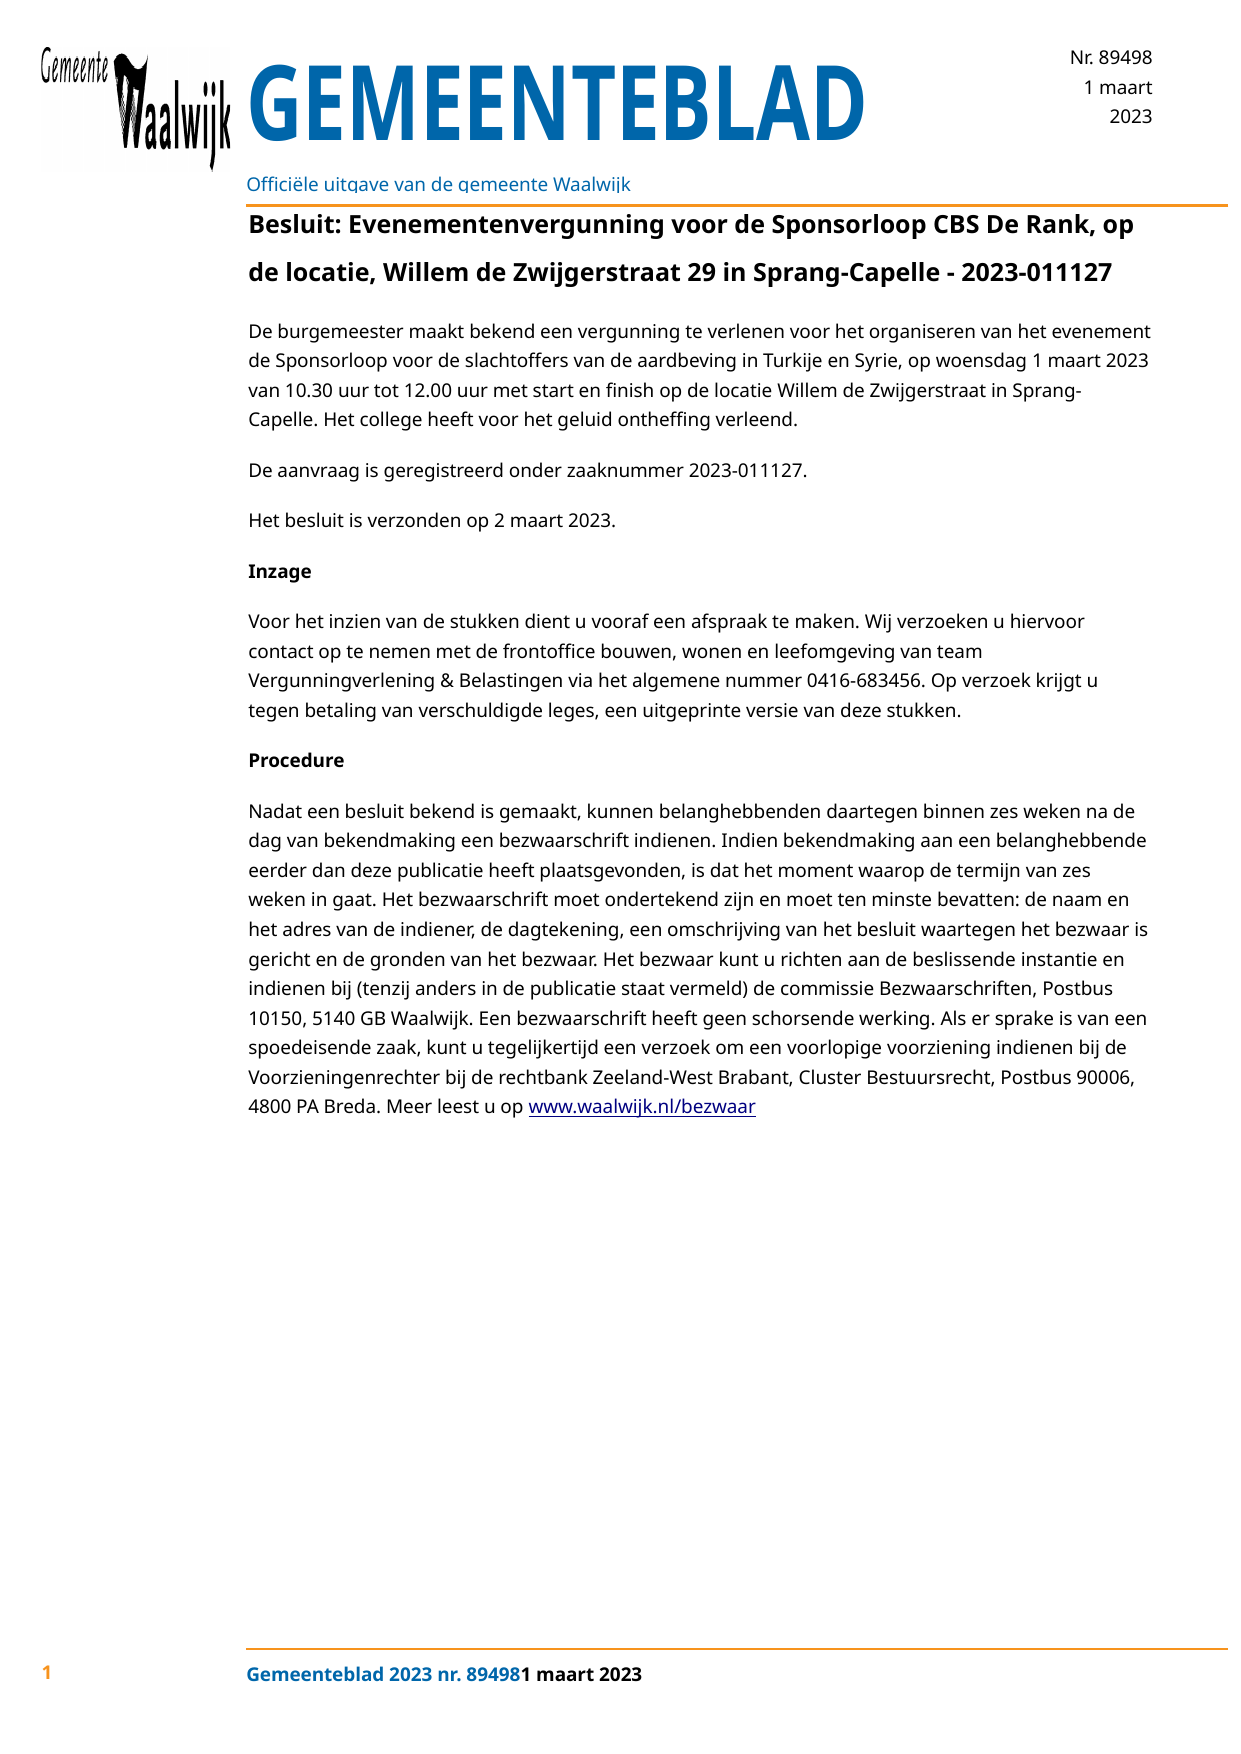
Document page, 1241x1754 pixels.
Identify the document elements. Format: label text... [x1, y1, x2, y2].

text Besluit: Evenementenvergunning voor de Sponsorloop CBS De Rank, op de locatie, Willem de Zwijgerstraat 29 in Sprang-Capelle - 2023-011127 [248, 207, 1152, 288]
text Nadat een besluit bekend is gemaakt, kunnen belanghebbenden daartegen binnen zes weken na de dag van bekendmaking een bezwaarschrift indienen. Indien bekendmaking aan een belanghebbende eerder dan deze publicatie heeft plaatsgevonden, is dat het moment waarop de termijn van zes weken in gaat. Het bezwaarschrift moet ondertekend zijn en moet ten minste bevatten: de naam en het adres van de indiener, de dagtekening, een omschrijving van het besluit waartegen het bezwaar is gericht en de gronden van het bezwaar. Het bezwaar kunt u richten aan de beslissende instantie en indienen bij (tenzij anders in de publicatie staat vermeld) de commissie Bezwaarschriften, Postbus 10150, 5140 GB Waalwijk. Een bezwaarschrift heeft geen schorsende werking. Als er sprake is van een spoedeisende zaak, kunt u tegelijkertijd een verzoek om een voorlopige voorziening indienen bij de Voorzieningenrechter bij de rechtbank Zeeland-West Brabant, Cluster Bestuursrecht, Postbus 90006, 4800 PA Breda. Meer leest u op www.waalwijk.nl/bezwaar [248, 798, 1152, 1119]
text Voor het inzien van de stukken dient u vooraf een afspraak te maken. Wij verzoeken u hiervoor contact op te nemen met de frontoffice bouwen, wonen en leefomgeving van team Vergunningverlening & Belastingen via het algemene nummer 0416-683456. Op verzoek krijgt u tegen betaling van verschuldigde leges, een uitgeprinte versie van deze stukken. [248, 608, 1152, 723]
text De burgemeester maakt bekend een vergunning te verlenen voor het organiseren van het evenement de Sponsorloop voor de slachtoffers van de aardbeving in Turkije en Syrie, op woensdag 1 maart 2023 van 10.30 uur tot 12.00 uur met start en finish op de locatie Willem de Zwijgerstraat in Sprang-Capelle. Het college heeft voor het geluid ontheffing verleend. [248, 318, 1152, 432]
text Inzage [248, 558, 1152, 584]
picture [41, 47, 231, 172]
text De aanvraag is geregistreerd onder zaaknummer 2023-011127. [248, 457, 1152, 483]
text Het besluit is verzonden op 2 maart 2023. [248, 507, 1152, 533]
text Procedure [248, 747, 1152, 773]
